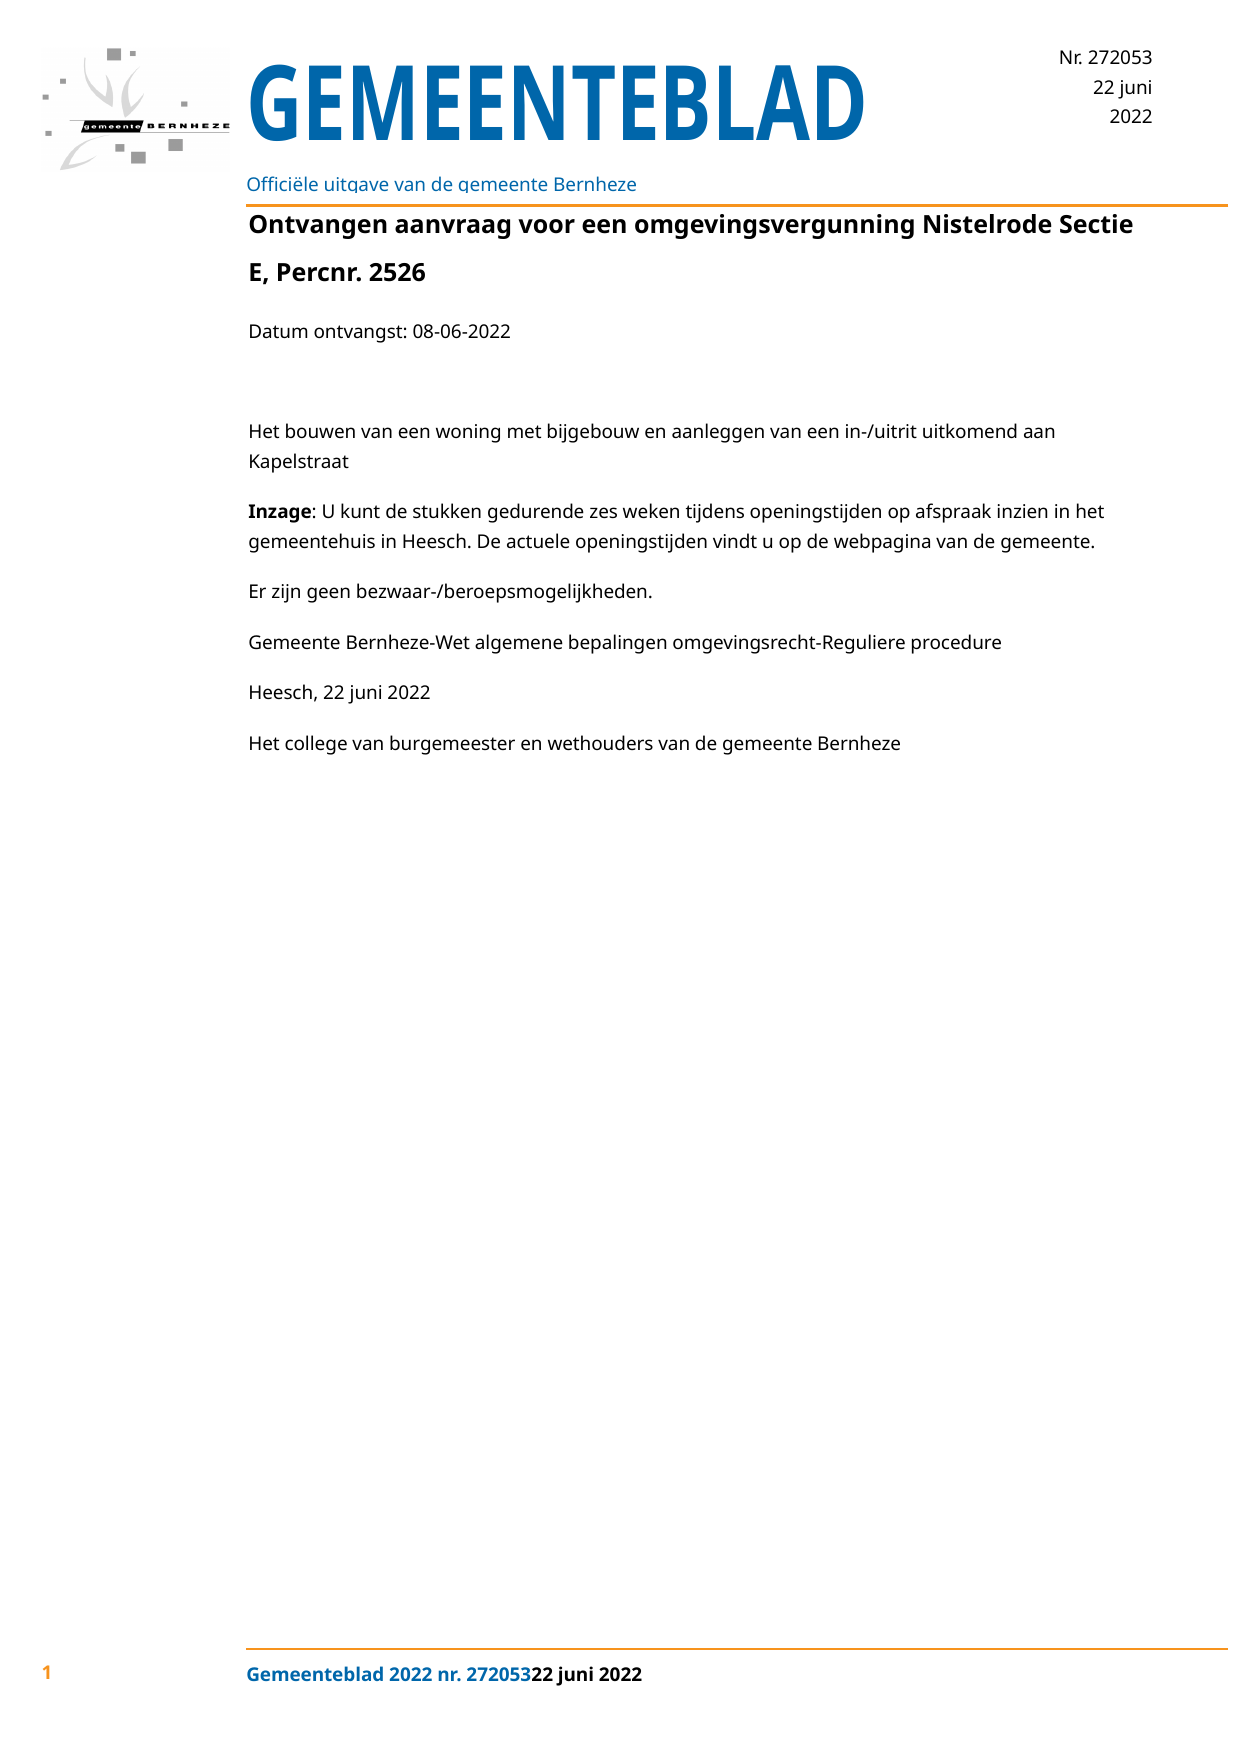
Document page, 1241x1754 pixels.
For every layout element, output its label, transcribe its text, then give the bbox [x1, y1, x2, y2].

text Inzage: U kunt de stukken gedurende zes weken tijdens openingstijden op afspraak inzien in het gemeentehuis in Heesch. De actuele openingstijden vindt u op de webpagina van de gemeente. [248, 499, 1152, 554]
text Gemeente Bernheze-Wet algemene bepalingen omgevingsrecht-Reguliere procedure [248, 629, 1152, 655]
text Heesch, 22 juni 2022 [248, 679, 1152, 705]
text Het bouwen van een woning met bijgebouw en aanleggen van een in-/uitrit uitkomend aan Kapelstraat [248, 419, 1152, 474]
text Datum ontvangst: 08-06-2022 [248, 318, 1152, 344]
text Het college van burgemeester en wethouders van de gemeente Bernheze [248, 730, 1152, 756]
text Ontvangen aanvraag voor een omgevingsvergunning Nistelrode Sectie E, Percnr. 2526 [248, 207, 1152, 288]
picture [41, 47, 231, 172]
text Er zijn geen bezwaar-/beroepsmogelijkheden. [248, 579, 1152, 604]
